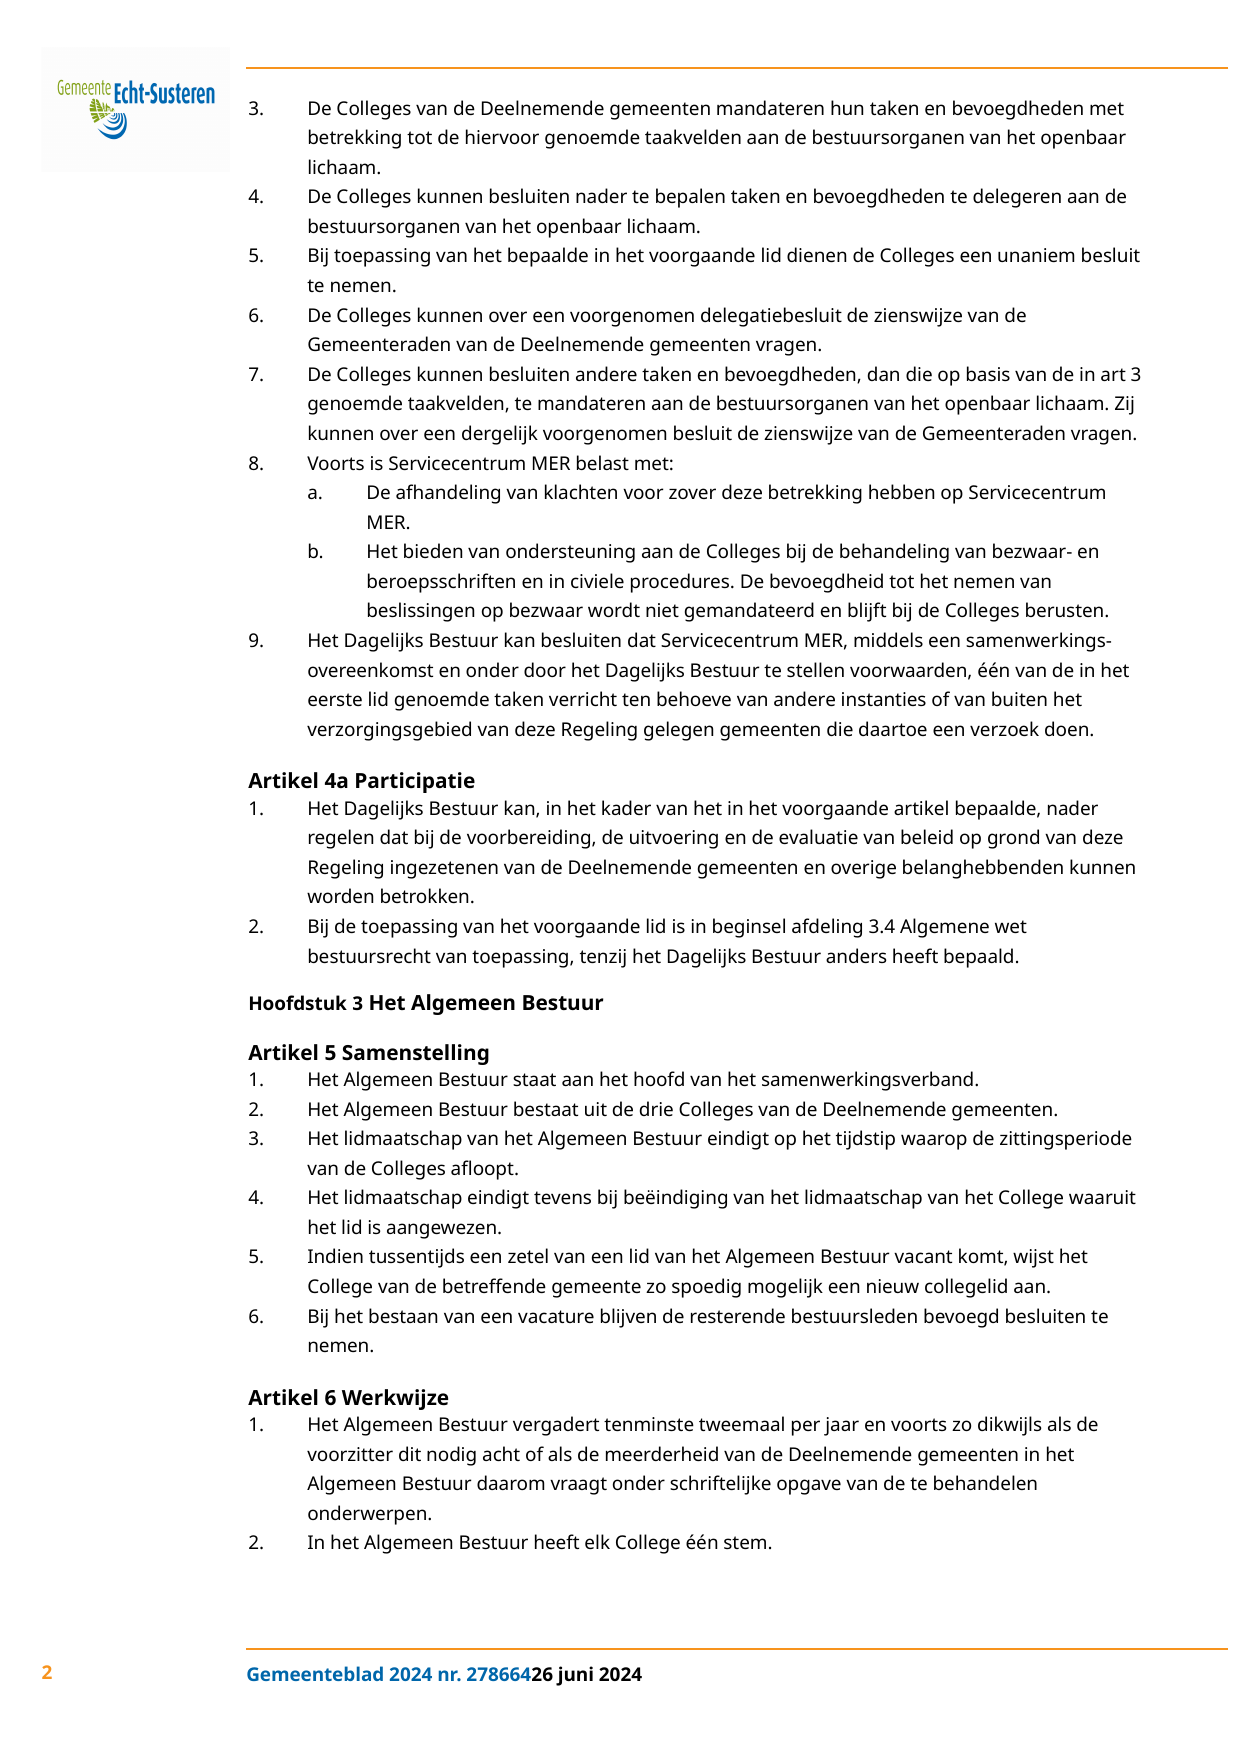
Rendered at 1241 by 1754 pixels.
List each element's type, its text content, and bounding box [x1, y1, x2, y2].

list Bij toepassing van het bepaalde in het voorgaande lid dienen de Colleges een unaniem besluit te nemen. [248, 243, 1152, 298]
text Hoofdstuk 3 Het Algemeen Bestuur [248, 988, 1152, 1017]
list Het Algemeen Bestuur vergadert tenminste tweemaal per jaar en voorts zo dikwijls als de voorzitter dit nodig acht of als de meerderheid van de Deelnemende gemeenten in het Algemeen Bestuur daarom vraagt onder schriftelijke opgave van de te behandelen onderwerpen. [248, 1411, 1152, 1526]
text Artikel 5 Samenstelling [248, 1038, 1152, 1066]
list De Colleges kunnen besluiten nader te bepalen taken en bevoegdheden te delegeren aan de bestuursorganen van het openbaar lichaam. [248, 183, 1152, 239]
list Voorts is Servicecentrum MER belast met: [248, 450, 1152, 476]
list Indien tussentijds een zetel van een lid van het Algemeen Bestuur vacant komt, wijst het College van de betreffende gemeente zo spoedig mogelijk een nieuw collegelid aan. [248, 1244, 1152, 1299]
picture [41, 47, 231, 172]
list Het lidmaatschap eindigt tevens bij beëindiging van het lidmaatschap van het College waaruit het lid is aangewezen. [248, 1184, 1152, 1240]
list Bij het bestaan van een vacature blijven de resterende bestuursleden bevoegd besluiten te nemen. [248, 1303, 1152, 1358]
list Het lidmaatschap van het Algemeen Bestuur eindigt op het tijdstip waarop de zittingsperiode van de Colleges afloopt. [248, 1125, 1152, 1181]
list De afhandeling van klachten voor zover deze betrekking hebben op Servicecentrum MER. [307, 479, 1152, 535]
list De Colleges kunnen over een voorgenomen delegatiebesluit de zienswijze van de Gemeenteraden van de Deelnemende gemeenten vragen. [248, 302, 1152, 357]
list Het bieden van ondersteuning aan de Colleges bij de behandeling van bezwaar- en beroepsschriften en in civiele procedures. De bevoegdheid tot het nemen van beslissingen op bezwaar wordt niet gemandateerd en blijft bij de Colleges berusten. [307, 538, 1152, 623]
list Het Algemeen Bestuur bestaat uit de drie Colleges van de Deelnemende gemeenten. [248, 1096, 1152, 1121]
list Bij de toepassing van het voorgaande lid is in beginsel afdeling 3.4 Algemene wet bestuursrecht van toepassing, tenzij het Dagelijks Bestuur anders heeft bepaald. [248, 913, 1152, 968]
list Het Dagelijks Bestuur kan besluiten dat Servicecentrum MER, middels een samenwerkings-overeenkomst en onder door het Dagelijks Bestuur te stellen voorwaarden, één van de in het eerste lid genoemde taken verricht ten behoeve van andere instanties of van buiten het verzorgingsgebied van deze Regeling gelegen gemeenten die daartoe een verzoek doen. [248, 627, 1152, 742]
text Artikel 4a Participatie [248, 766, 1152, 795]
text Artikel 6 Werkwijze [248, 1383, 1152, 1411]
list In het Algemeen Bestuur heeft elk College één stem. [248, 1529, 1152, 1555]
list Het Algemeen Bestuur staat aan het hoofd van het samenwerkingsverband. [248, 1066, 1152, 1092]
list De Colleges van de Deelnemende gemeenten mandateren hun taken en bevoegdheden met betrekking tot de hiervoor genoemde taakvelden aan de bestuursorganen van het openbaar lichaam. [248, 95, 1152, 180]
list De Colleges kunnen besluiten andere taken en bevoegdheden, dan die op basis van de in art 3 genoemde taakvelden, te mandateren aan de bestuursorganen van het openbaar lichaam. Zij kunnen over een dergelijk voorgenomen besluit de zienswijze van de Gemeenteraden vragen. [248, 361, 1152, 446]
list Het Dagelijks Bestuur kan, in het kader van het in het voorgaande artikel bepaalde, nader regelen dat bij de voorbereiding, de uitvoering en de evaluatie van beleid op grond van deze Regeling ingezetenen van de Deelnemende gemeenten en overige belanghebbenden kunnen worden betrokken. [248, 795, 1152, 909]
